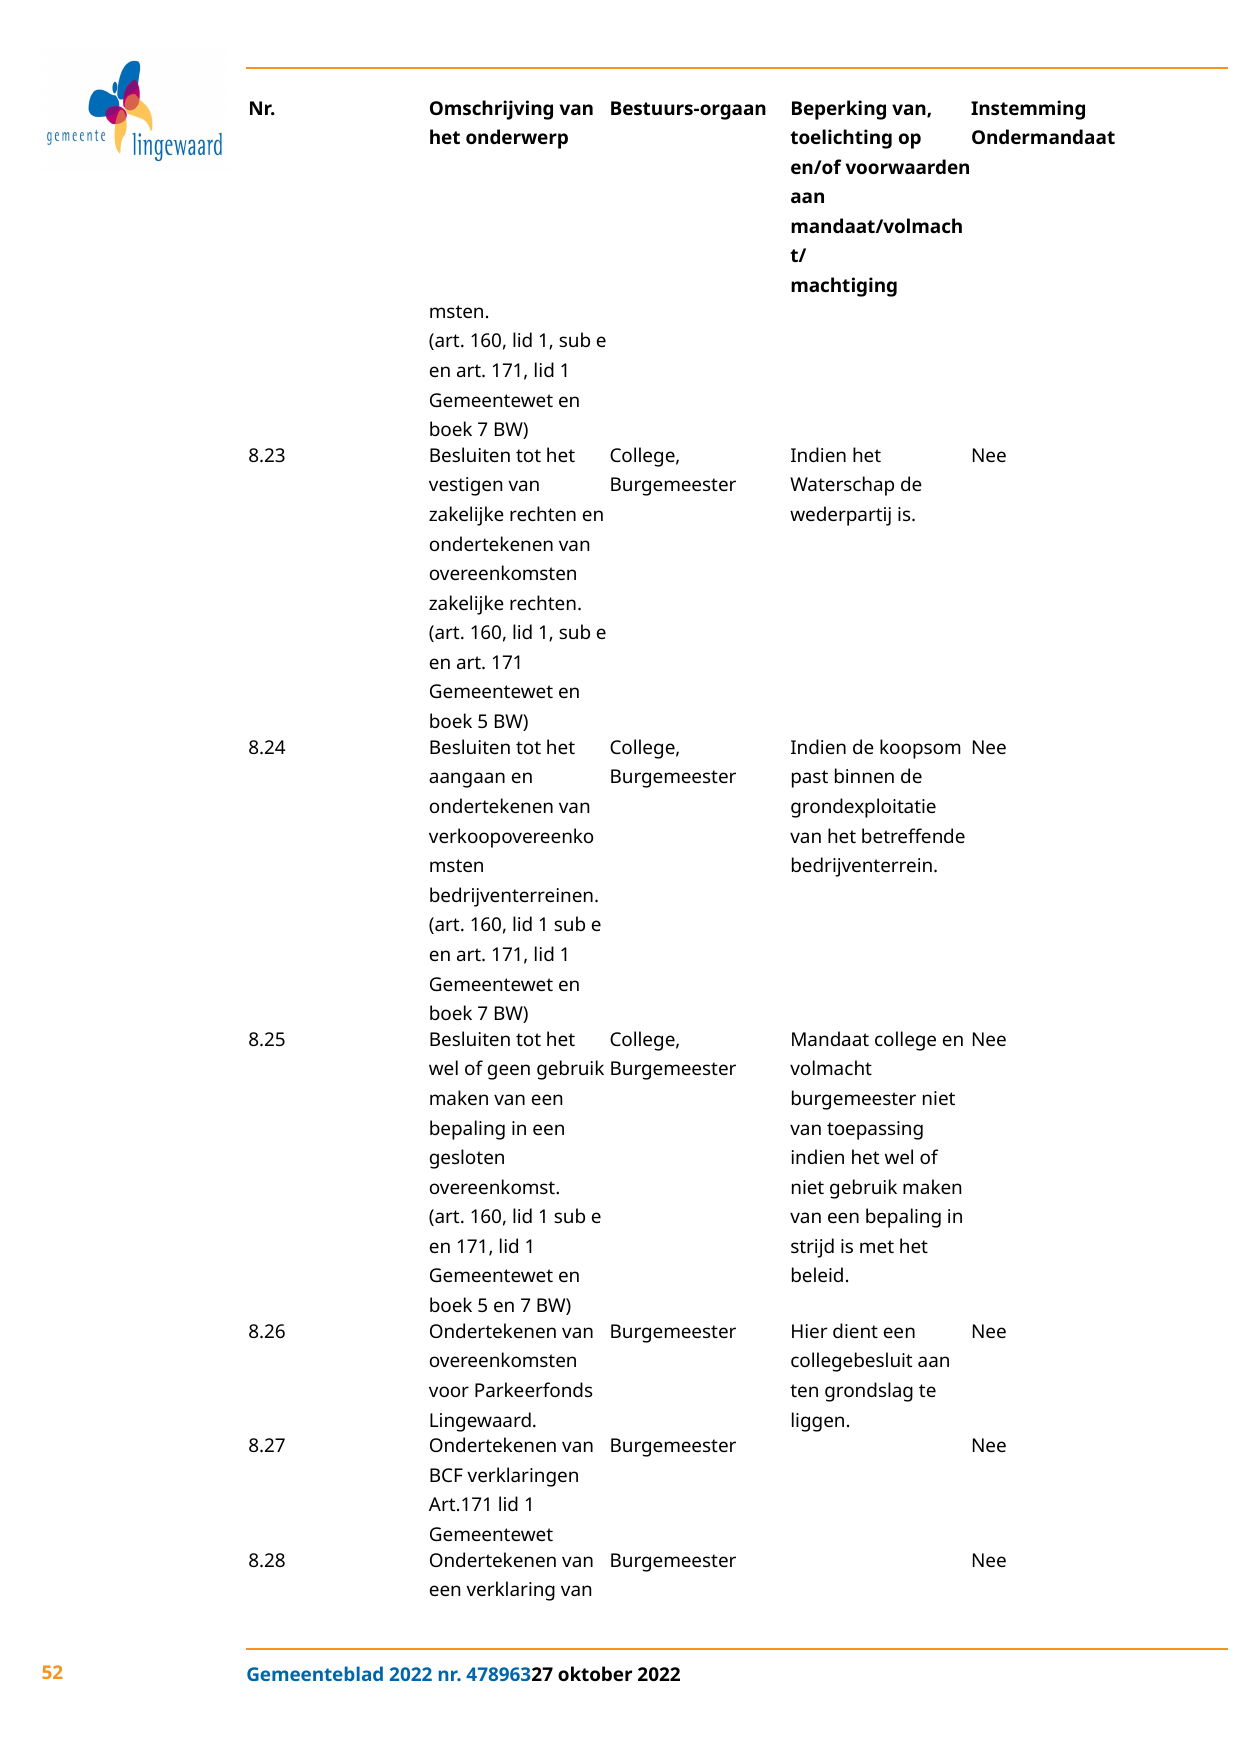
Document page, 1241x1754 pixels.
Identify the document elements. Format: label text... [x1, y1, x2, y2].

table_cell Nee [971, 1318, 1152, 1432]
table_cell Besluiten tot het aangaan en ondertekenen van verkoopovereenkomsten bedrijventerreinen. (art. 160, lid 1 sub e en art. 171, lid 1 Gemeentewet en boek 7 BW) [429, 734, 609, 1026]
table_cell Ondertekenen van een verklaring van [429, 1547, 609, 1602]
table_cell College, Burgemeester [609, 734, 790, 1026]
table_cell [971, 298, 1152, 442]
picture [41, 47, 231, 172]
table_cell Nee [971, 1026, 1152, 1318]
table_cell Nee [971, 1547, 1152, 1602]
table_cell Indien het Waterschap de wederpartij is. [790, 442, 971, 734]
table_cell 8.28 [248, 1547, 429, 1602]
table_cell Besluiten tot het vestigen van zakelijke rechten en ondertekenen van overeenkomsten zakelijke rechten. (art. 160, lid 1, sub e en art. 171 Gemeentewet en boek 5 BW) [429, 442, 609, 734]
table_cell Besluiten tot het wel of geen gebruik maken van een bepaling in een gesloten overeenkomst. (art. 160, lid 1 sub e en 171, lid 1 Gemeentewet en boek 5 en 7 BW) [429, 1026, 609, 1318]
table_cell [790, 1433, 971, 1547]
table_cell Mandaat college en volmacht burgemeester niet van toepassing indien het wel of niet gebruik maken van een bepaling in strijd is met het beleid. [790, 1026, 971, 1318]
table_header Bestuurs-orgaan [609, 95, 790, 298]
table_cell [790, 1547, 971, 1602]
table_cell Nee [971, 1433, 1152, 1547]
table_cell [248, 298, 429, 442]
table_cell Ondertekenen van BCF verklaringen Art.171 lid 1 Gemeentewet [429, 1433, 609, 1547]
table_header Nr. [248, 95, 429, 298]
table_cell College, Burgemeester [609, 442, 790, 734]
table_header Omschrijving van het onderwerp [429, 95, 609, 298]
table_cell Burgemeester [609, 1318, 790, 1432]
table_cell 8.24 [248, 734, 429, 1026]
table_cell 8.23 [248, 442, 429, 734]
table_header Instemming Ondermandaat [971, 95, 1152, 298]
table_cell Burgemeester [609, 1547, 790, 1602]
table_cell [790, 298, 971, 442]
table_cell Nee [971, 442, 1152, 734]
table_cell 8.27 [248, 1433, 429, 1547]
table_header Beperking van, toelichting op en/of voorwaarden aan mandaat/volmacht/ machtiging [790, 95, 971, 298]
table_cell [609, 298, 790, 442]
table_cell College, Burgemeester [609, 1026, 790, 1318]
table_cell 8.25 [248, 1026, 429, 1318]
table_cell Hier dient een collegebesluit aan ten grondslag te liggen. [790, 1318, 971, 1432]
table_cell Nee [971, 734, 1152, 1026]
table_cell Burgemeester [609, 1433, 790, 1547]
table_cell msten. (art. 160, lid 1, sub e en art. 171, lid 1 Gemeentewet en boek 7 BW) [429, 298, 609, 442]
table_cell Ondertekenen van overeenkomsten voor Parkeerfonds Lingewaard. [429, 1318, 609, 1432]
table_cell 8.26 [248, 1318, 429, 1432]
table_cell Indien de koopsom past binnen de grondexploitatie van het betreffende bedrijventerrein. [790, 734, 971, 1026]
